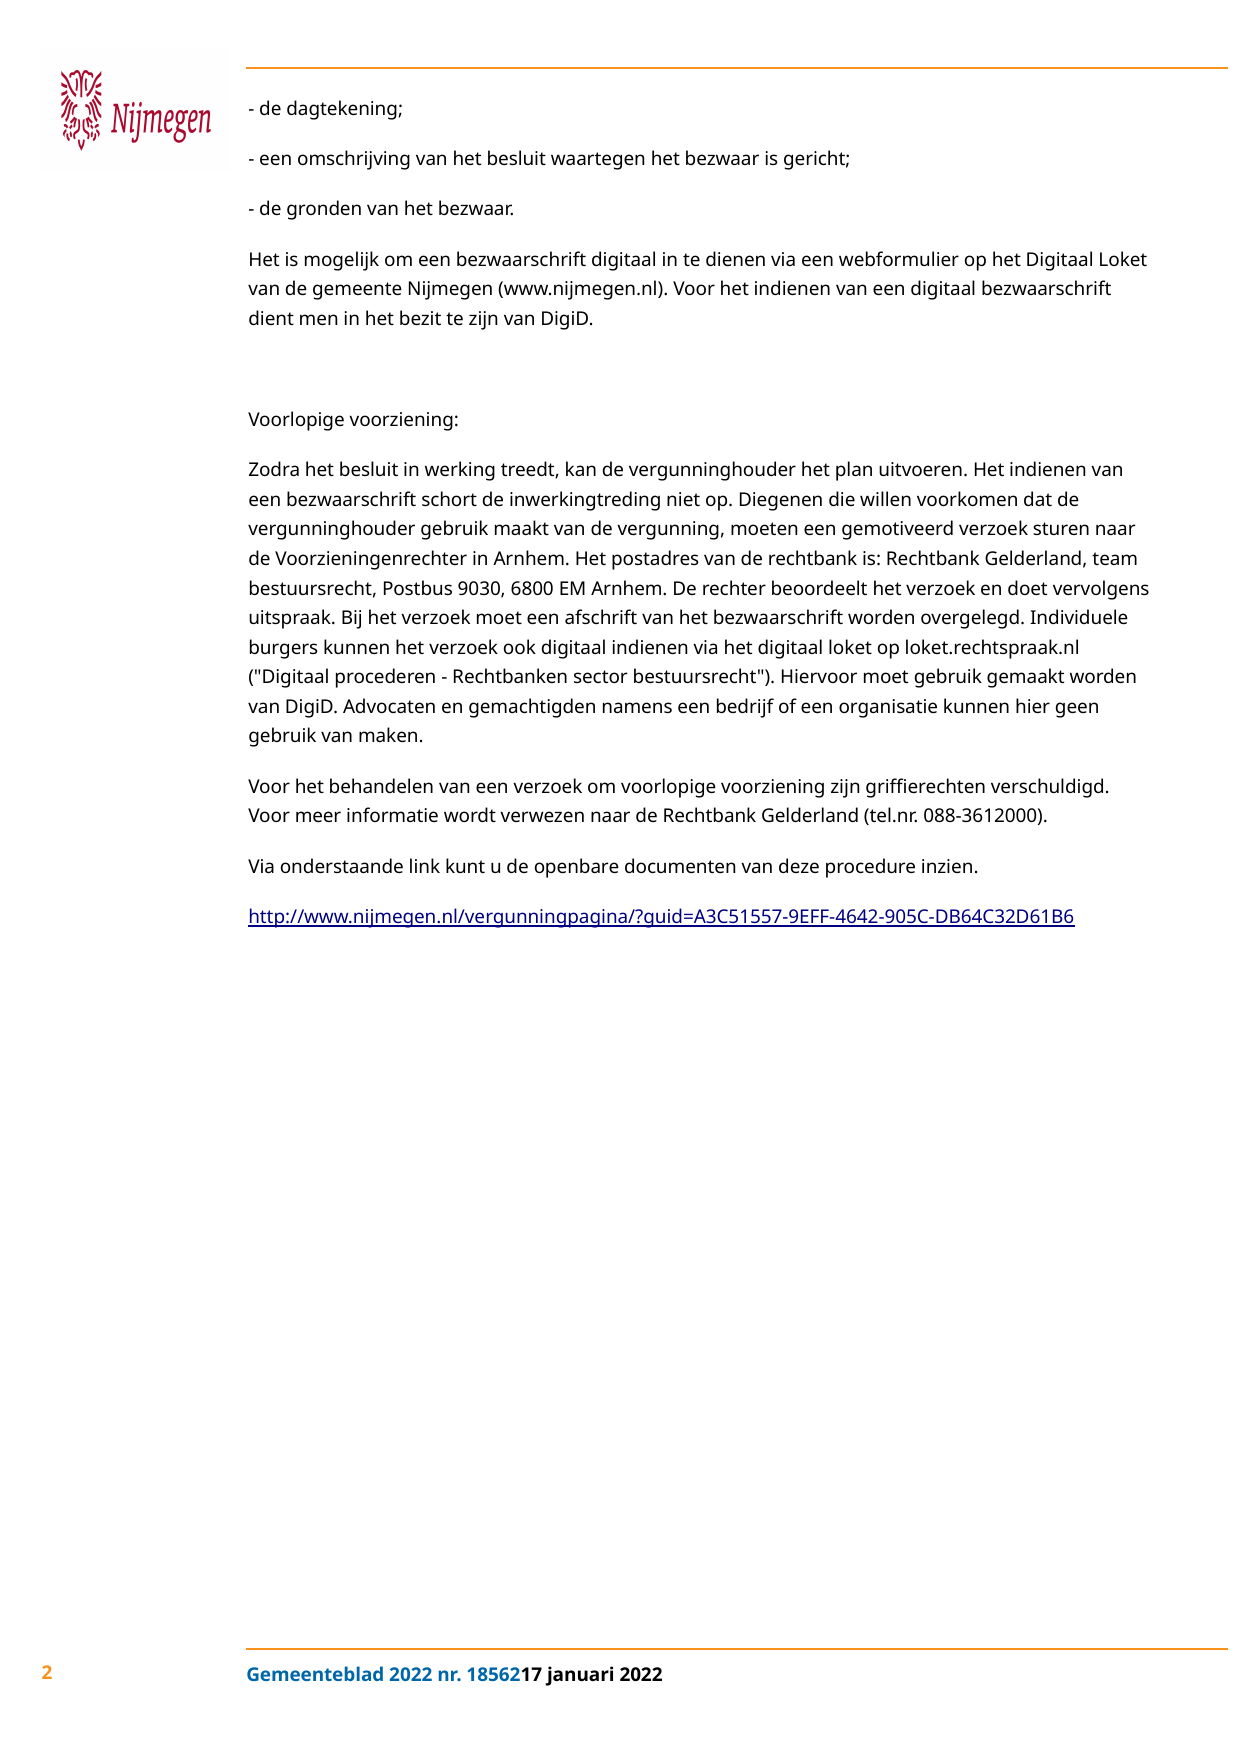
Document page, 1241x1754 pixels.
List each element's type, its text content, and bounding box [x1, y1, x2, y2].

text Zodra het besluit in werking treedt, kan de vergunninghouder het plan uitvoeren. Het indienen van een bezwaarschrift schort de inwerkingtreding niet op. Diegenen die willen voorkomen dat de vergunninghouder gebruik maakt van de vergunning, moeten een gemotiveerd verzoek sturen naar de Voorzieningenrechter in Arnhem. Het postadres van de rechtbank is: Rechtbank Gelderland, team bestuursrecht, Postbus 9030, 6800 EM Arnhem. De rechter beoordeelt het verzoek en doet vervolgens uitspraak. Bij het verzoek moet een afschrift van het bezwaarschrift worden overgelegd. Individuele burgers kunnen het verzoek ook digitaal indienen via het digitaal loket op loket.rechtspraak.nl ("Digitaal procederen - Rechtbanken sector bestuursrecht"). Hiervoor moet gebruik gemaakt worden van DigiD. Advocaten en gemachtigden namens een bedrijf of een organisatie kunnen hier geen gebruik van maken. [248, 456, 1152, 748]
picture [41, 47, 231, 172]
text - een omschrijving van het besluit waartegen het bezwaar is gericht; [248, 145, 1152, 171]
text - de dagtekening; [248, 95, 1152, 121]
text Via onderstaande link kunt u de openbare documenten van deze procedure inzien. [248, 853, 1152, 879]
text http://www.nijmegen.nl/vergunningpagina/?guid=A3C51557-9EFF-4642-905C-DB64C32D61B6 [248, 903, 1152, 929]
text - de gronden van het bezwaar. [248, 196, 1152, 221]
text Voorlopige voorziening: [248, 406, 1152, 432]
text Voor het behandelen van een verzoek om voorlopige voorziening zijn griffierechten verschuldigd. Voor meer informatie wordt verwezen naar de Rechtbank Gelderland (tel.nr. 088-3612000). [248, 773, 1152, 828]
text Het is mogelijk om een bezwaarschrift digitaal in te dienen via een webformulier op het Digitaal Loket van de gemeente Nijmegen (www.nijmegen.nl). Voor het indienen van een digitaal bezwaarschrift dient men in het bezit te zijn van DigiD. [248, 246, 1152, 331]
